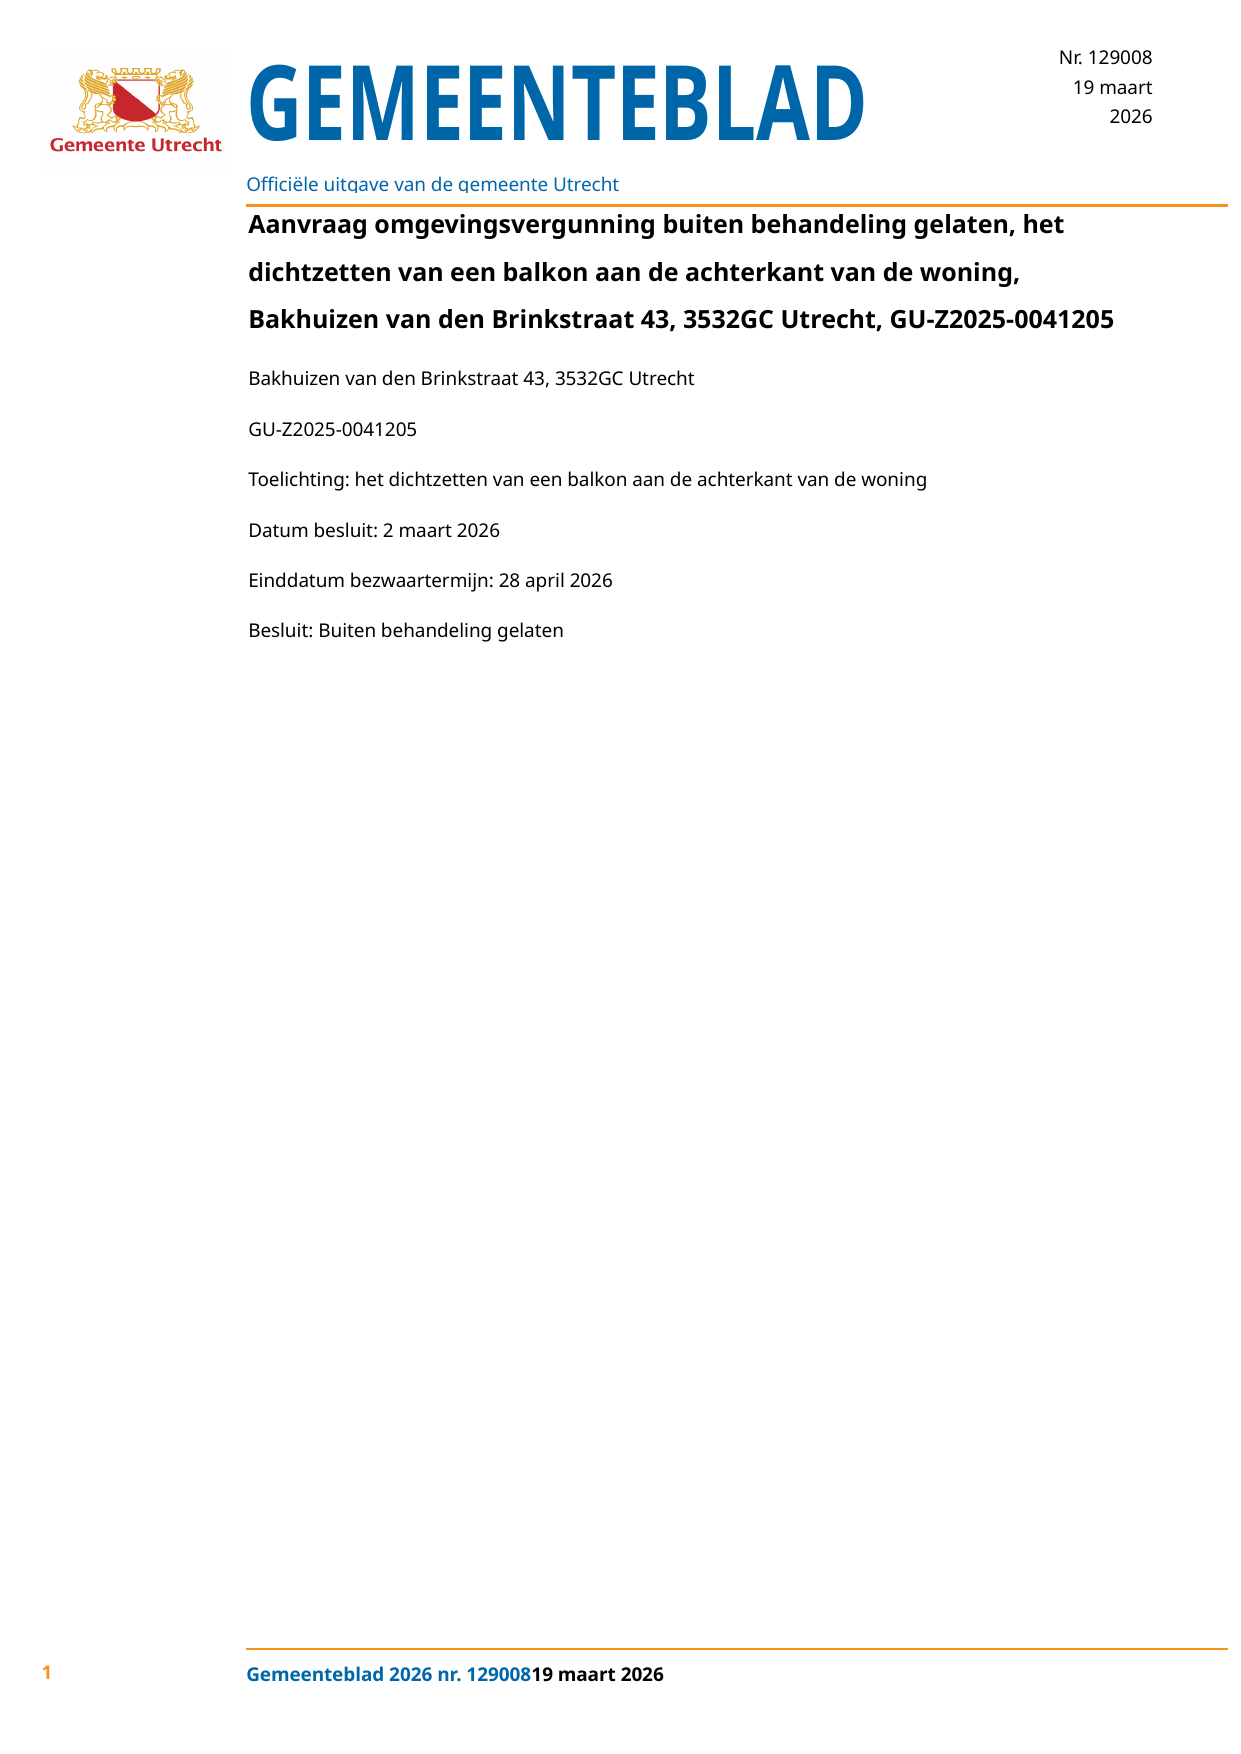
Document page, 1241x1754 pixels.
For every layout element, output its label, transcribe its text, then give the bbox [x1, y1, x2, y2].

text GU-Z2025-0041205 [248, 416, 1152, 442]
text Bakhuizen van den Brinkstraat 43, 3532GC Utrecht [248, 366, 1152, 391]
text Einddatum bezwaartermijn: 28 april 2026 [248, 567, 1152, 593]
text Besluit: Buiten behandeling gelaten [248, 618, 1152, 643]
text Toelichting: het dichtzetten van een balkon aan de achterkant van de woning [248, 466, 1152, 492]
picture [41, 47, 231, 172]
text Datum besluit: 2 maart 2026 [248, 517, 1152, 542]
text Aanvraag omgevingsvergunning buiten behandeling gelaten, het dichtzetten van een balkon aan de achterkant van de woning, Bakhuizen van den Brinkstraat 43, 3532GC Utrecht, GU-Z2025-0041205 [248, 207, 1152, 336]
